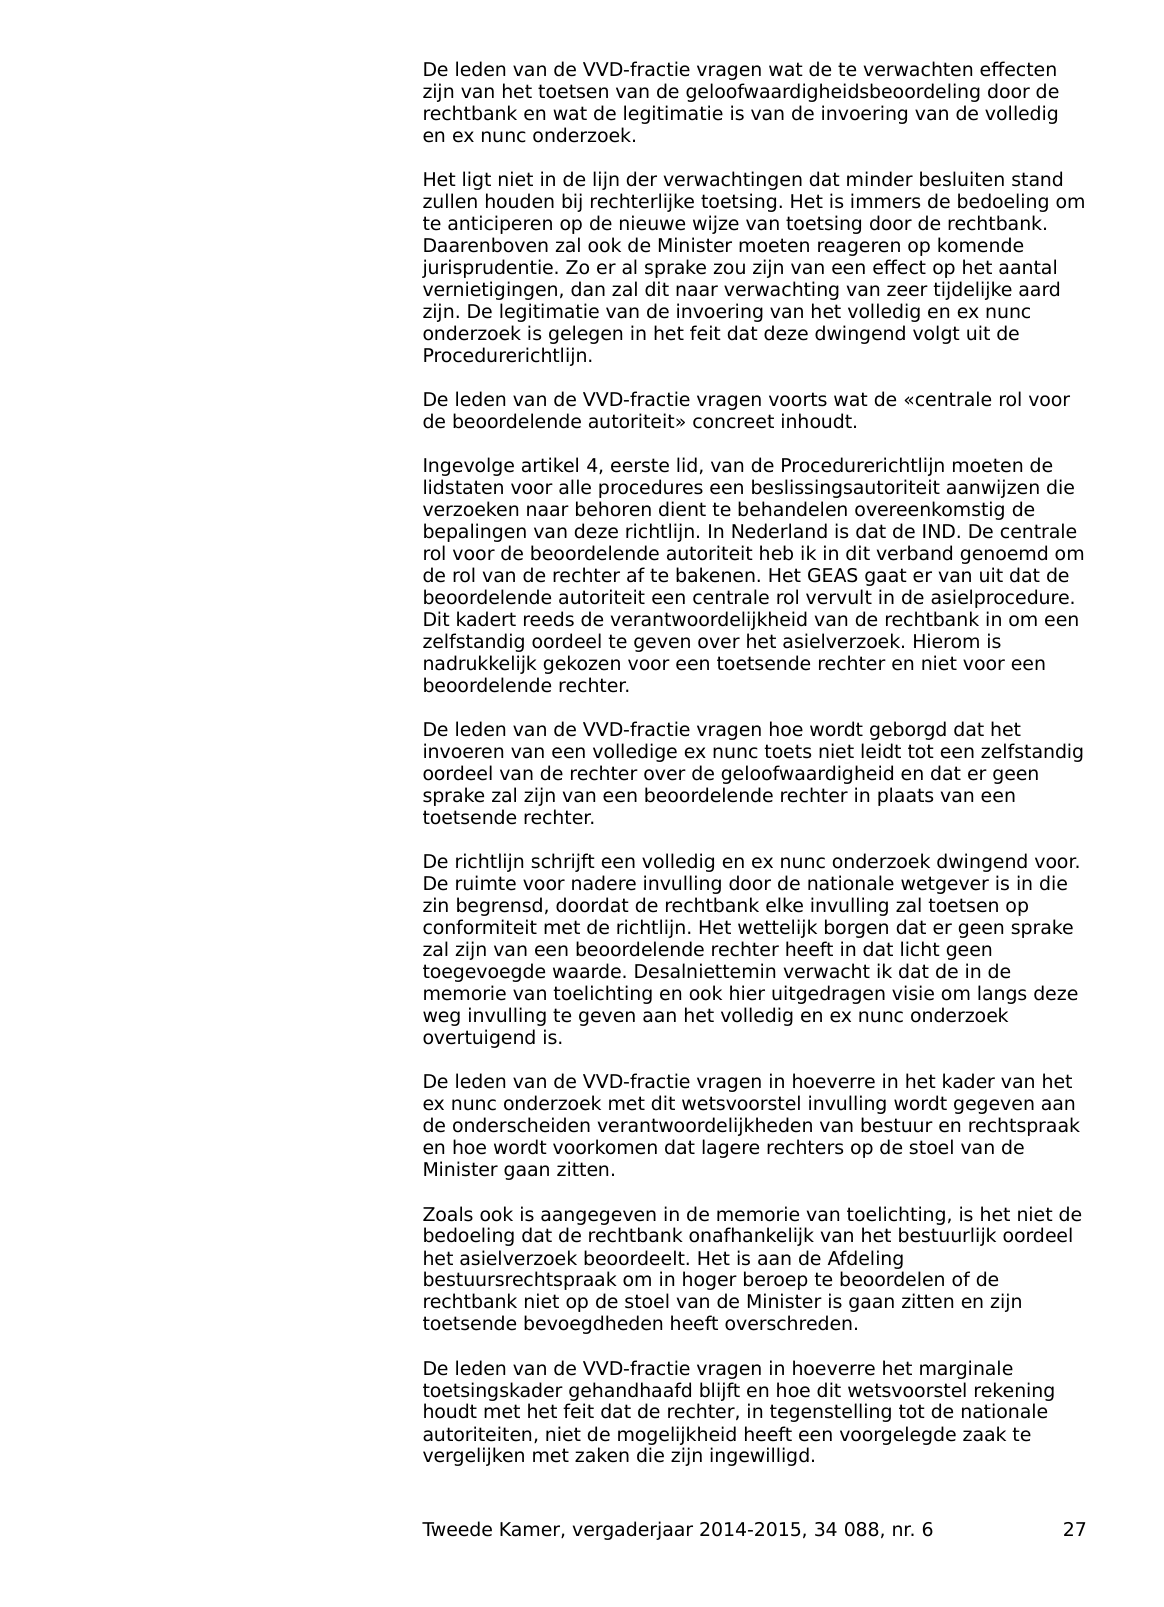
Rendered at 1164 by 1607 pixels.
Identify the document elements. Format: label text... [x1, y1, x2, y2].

text De leden van de VVD-fractie vragen in hoeverre het marginale toetsingskader gehandhaafd blijft en hoe dit wetsvoorstel rekening houdt met het feit dat de rechter, in tegenstelling tot de nationale autoriteiten, niet de mogelijkheid heeft een voorgelegde zaak te vergelijken met zaken die zijn ingewilligd. [422, 1357, 1087, 1467]
text De leden van de VVD-fractie vragen hoe wordt geborgd dat het invoeren van een volledige ex nunc toets niet leidt tot een zelfstandig oordeel van de rechter over de geloofwaardigheid en dat er geen sprake zal zijn van een beoordelende rechter in plaats van een toetsende rechter. [422, 719, 1087, 829]
text De leden van de VVD-fractie vragen in hoeverre in het kader van het ex nunc onderzoek met dit wetsvoorstel invulling wordt gegeven aan de onderscheiden verantwoordelijkheden van bestuur en rechtspraak en hoe wordt voorkomen dat lagere rechters op de stoel van de Minister gaan zitten. [422, 1071, 1087, 1181]
text De richtlijn schrijft een volledig en ex nunc onderzoek dwingend voor. De ruimte voor nadere invulling door de nationale wetgever is in die zin begrensd, doordat de rechtbank elke invulling zal toetsen op conformiteit met de richtlijn. Het wettelijk borgen dat er geen sprake zal zijn van een beoordelende rechter heeft in dat licht geen toegevoegde waarde. Desalniettemin verwacht ik dat de in de memorie van toelichting en ook hier uitgedragen visie om langs deze weg invulling te geven aan het volledig en ex nunc onderzoek overtuigend is. [422, 851, 1087, 1049]
text Zoals ook is aangegeven in de memorie van toelichting, is het niet de bedoeling dat de rechtbank onafhankelijk van het bestuurlijk oordeel het asielverzoek beoordeelt. Het is aan de Afdeling bestuursrechtspraak om in hoger beroep te beoordelen of de rechtbank niet op de stoel van de Minister is gaan zitten en zijn toetsende bevoegdheden heeft overschreden. [422, 1203, 1087, 1335]
text Ingevolge artikel 4, eerste lid, van de Procedurerichtlijn moeten de lidstaten voor alle procedures een beslissingsautoriteit aanwijzen die verzoeken naar behoren dient te behandelen overeenkomstig de bepalingen van deze richtlijn. In Nederland is dat de IND. De centrale rol voor de beoordelende autoriteit heb ik in dit verband genoemd om de rol van de rechter af te bakenen. Het GEAS gaat er van uit dat de beoordelende autoriteit een centrale rol vervult in de asielprocedure. Dit kadert reeds de verantwoordelijkheid van de rechtbank in om een zelfstandig oordeel te geven over het asielverzoek. Hierom is nadrukkelijk gekozen voor een toetsende rechter en niet voor een beoordelende rechter. [422, 455, 1087, 697]
text De leden van de VVD-fractie vragen voorts wat de «centrale rol voor de beoordelende autoriteit» concreet inhoudt. [422, 389, 1087, 433]
text De leden van de VVD-fractie vragen wat de te verwachten effecten zijn van het toetsen van de geloofwaardigheidsbeoordeling door de rechtbank en wat de legitimatie is van de invoering van de volledig en ex nunc onderzoek. [422, 59, 1087, 147]
text Het ligt niet in de lijn der verwachtingen dat minder besluiten stand zullen houden bij rechterlijke toetsing. Het is immers de bedoeling om te anticiperen op de nieuwe wijze van toetsing door de rechtbank. Daarenboven zal ook de Minister moeten reageren op komende jurisprudentie. Zo er al sprake zou zijn van een effect op het aantal vernietigingen, dan zal dit naar verwachting van zeer tijdelijke aard zijn. De legitimatie van de invoering van het volledig en ex nunc onderzoek is gelegen in het feit dat deze dwingend volgt uit de Procedurerichtlijn. [422, 169, 1087, 367]
